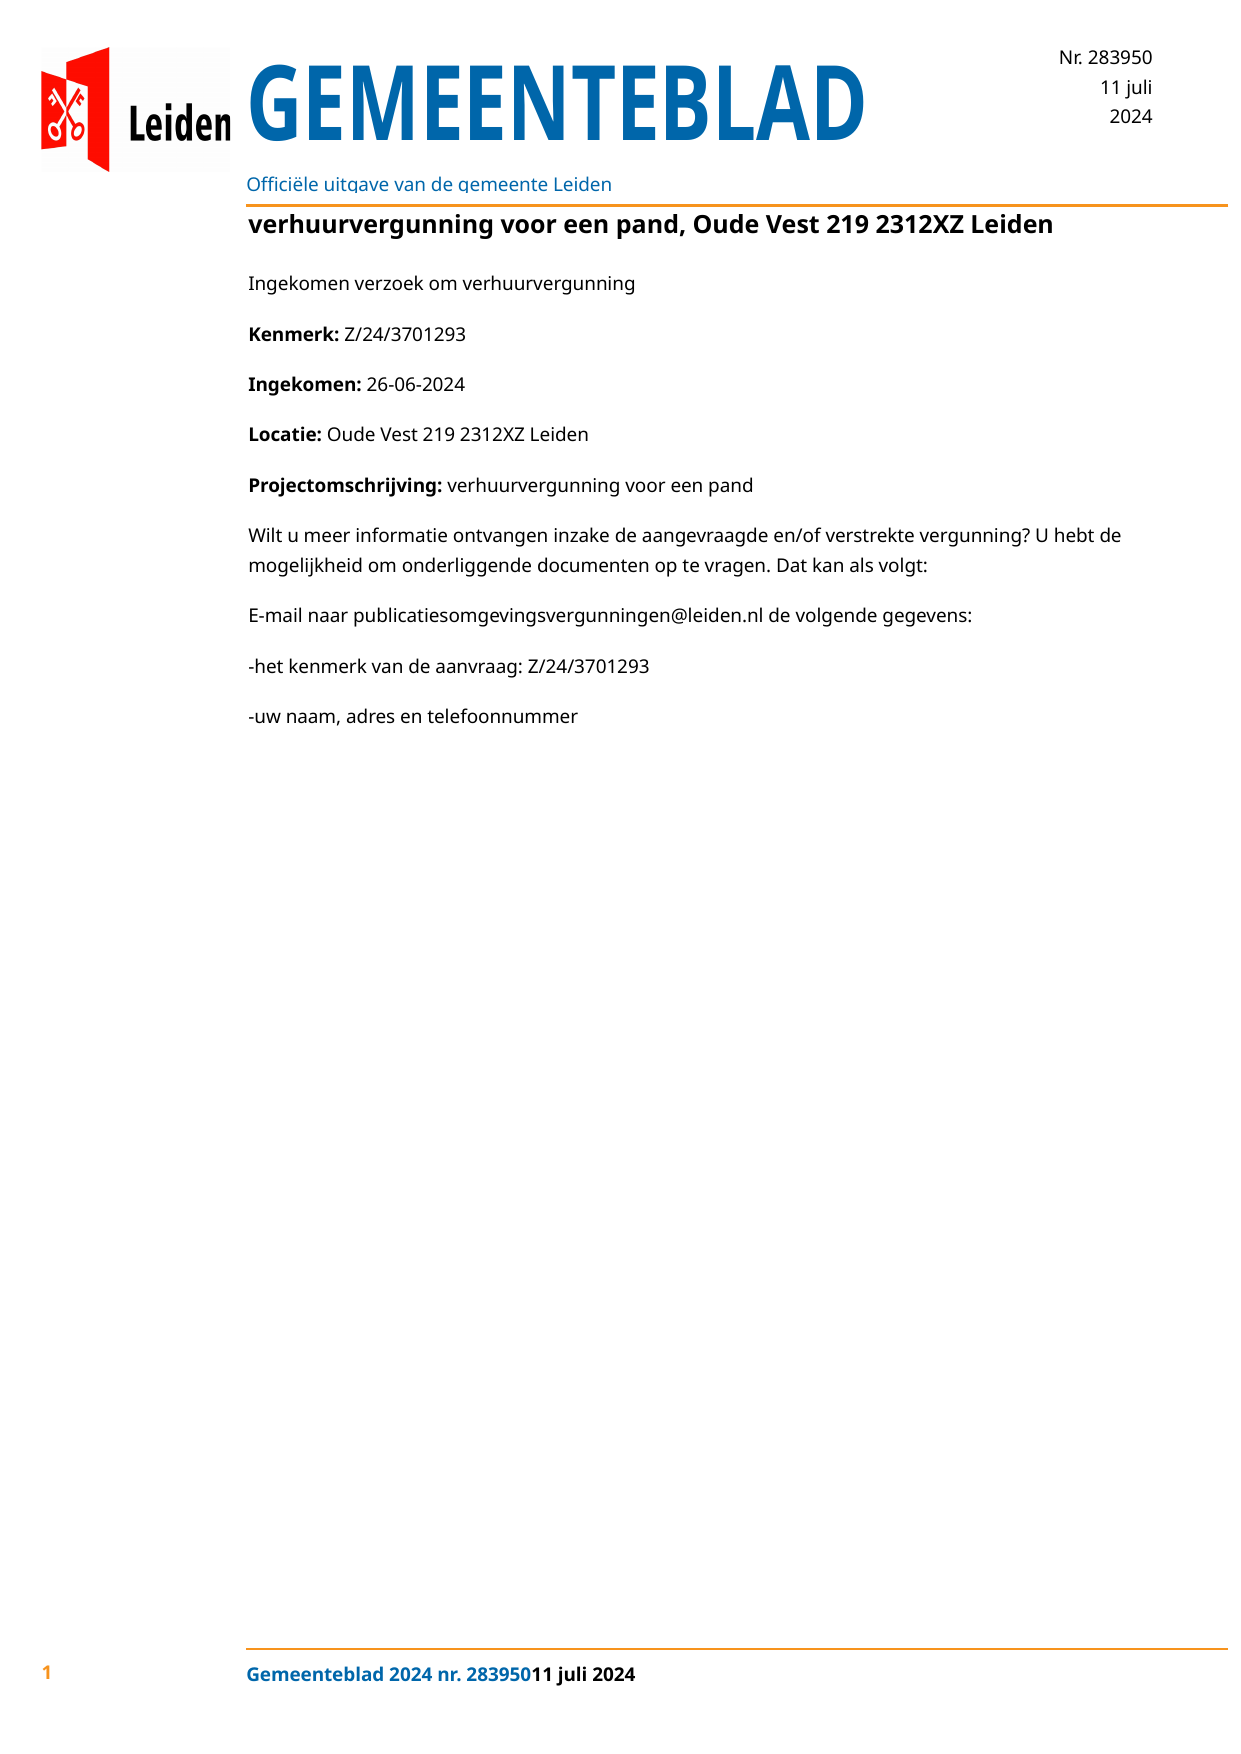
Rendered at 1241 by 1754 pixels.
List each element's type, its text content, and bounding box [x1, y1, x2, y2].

text Locatie: Oude Vest 219 2312XZ Leiden [248, 422, 1152, 447]
text Ingekomen: 26-06-2024 [248, 371, 1152, 397]
picture [41, 47, 231, 172]
text -het kenmerk van de aanvraag: Z/24/3701293 [248, 653, 1152, 678]
text Kenmerk: Z/24/3701293 [248, 321, 1152, 346]
text -uw naam, adres en telefoonnummer [248, 703, 1152, 729]
text verhuurvergunning voor een pand, Oude Vest 219 2312XZ Leiden [248, 207, 1152, 241]
text Projectomschrijving: verhuurvergunning voor een pand [248, 472, 1152, 498]
text Ingekomen verzoek om verhuurvergunning [248, 270, 1152, 296]
text E-mail naar publicatiesomgevingsvergunningen@leiden.nl de volgende gegevens: [248, 602, 1152, 628]
text Wilt u meer informatie ontvangen inzake de aangevraagde en/of verstrekte vergunning? U hebt de mogelijkheid om onderliggende documenten op te vragen. Dat kan als volgt: [248, 522, 1152, 578]
